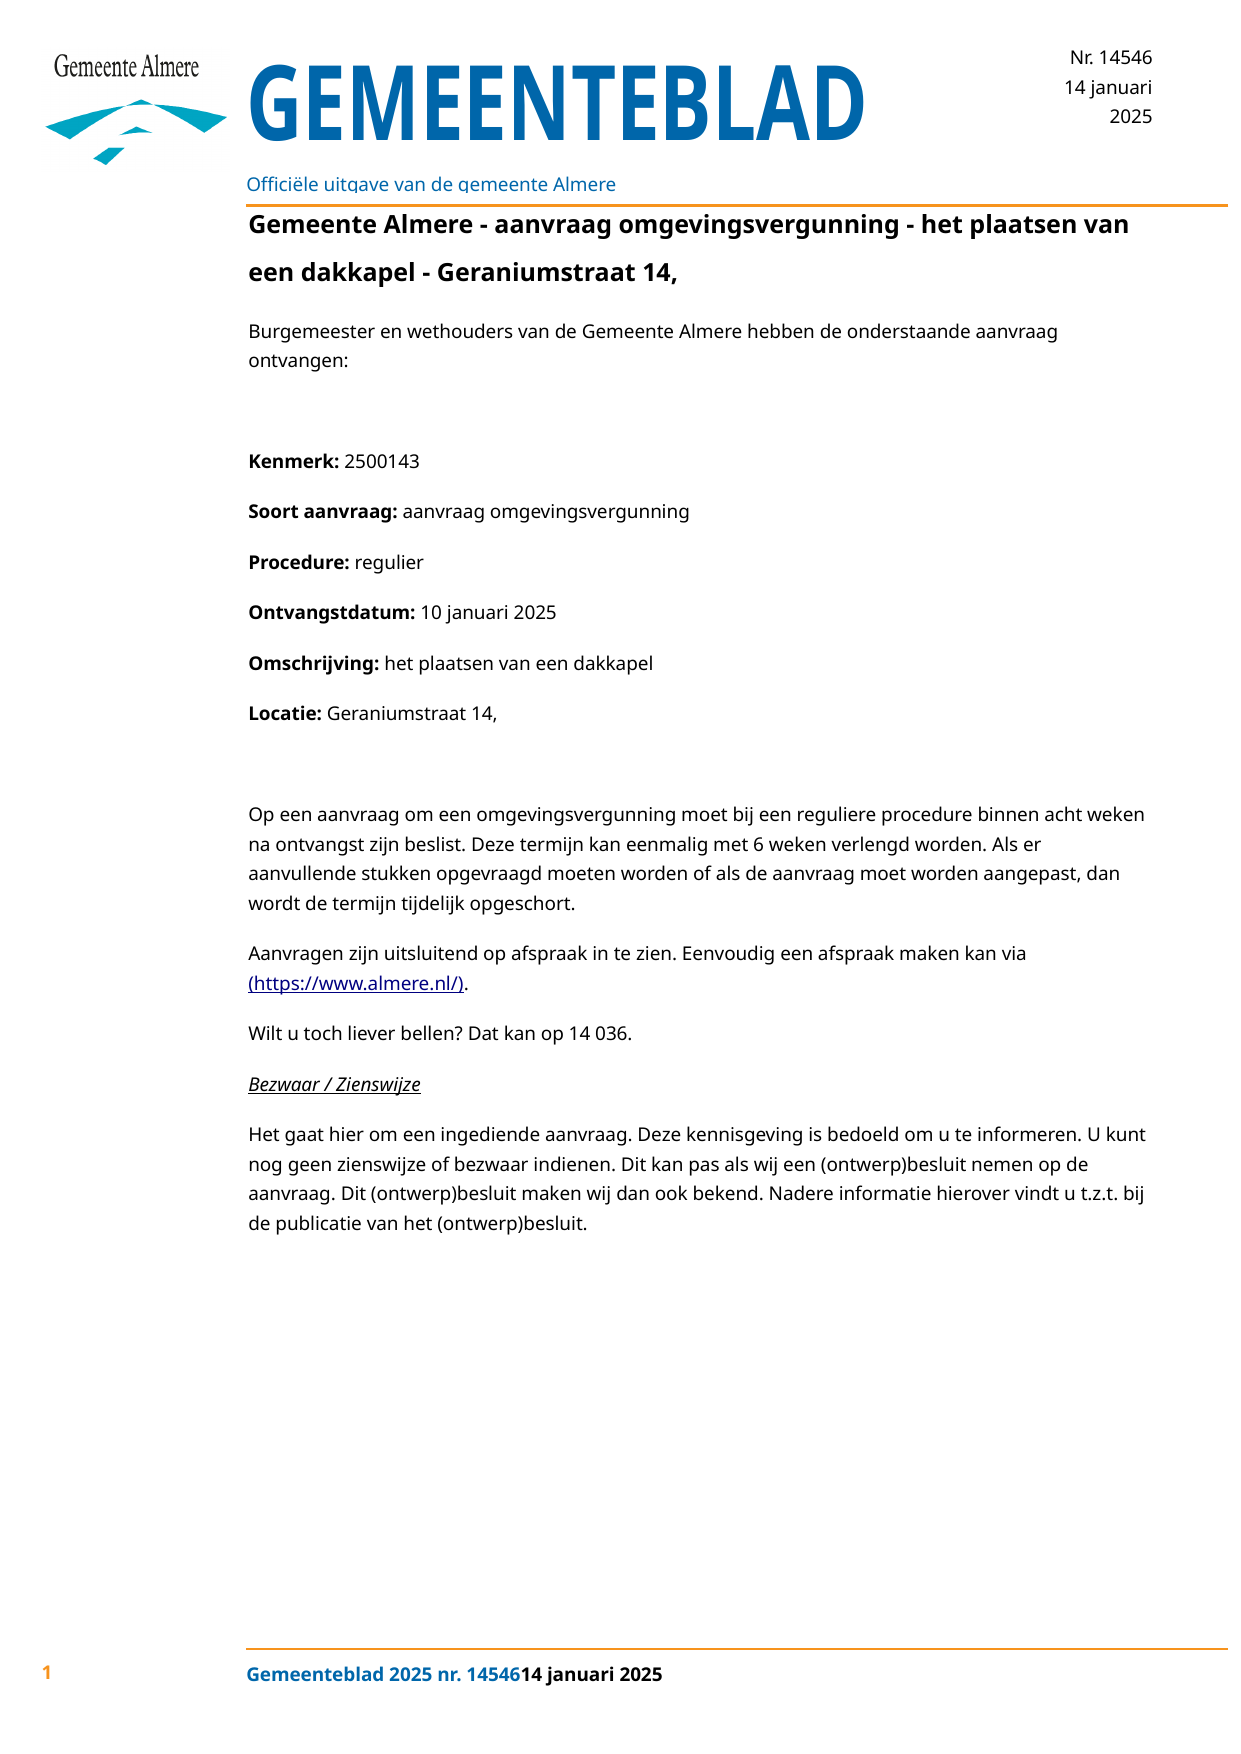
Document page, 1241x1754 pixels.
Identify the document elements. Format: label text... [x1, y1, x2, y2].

text Burgemeester en wethouders van de Gemeente Almere hebben de onderstaande aanvraag ontvangen: [248, 318, 1152, 373]
text Op een aanvraag om een omgevingsvergunning moet bij een reguliere procedure binnen acht weken na ontvangst zijn beslist. Deze termijn kan eenmalig met 6 weken verlengd worden. Als er aanvullende stukken opgevraagd moeten worden of als de aanvraag moet worden aangepast, dan wordt de termijn tijdelijk opgeschort. [248, 801, 1152, 916]
text Locatie: Geraniumstraat 14, [248, 700, 1152, 726]
text Gemeente Almere - aanvraag omgevingsvergunning - het plaatsen van een dakkapel - Geraniumstraat 14, [248, 207, 1152, 288]
picture [41, 47, 231, 172]
text Bezwaar / Zienswijze [248, 1071, 1152, 1097]
text Procedure: regulier [248, 549, 1152, 575]
text Aanvragen zijn uitsluitend op afspraak in te zien. Eenvoudig een afspraak maken kan via (https://www.almere.nl/). [248, 940, 1152, 996]
text Ontvangstdatum: 10 januari 2025 [248, 599, 1152, 625]
text Omschrijving: het plaatsen van een dakkapel [248, 650, 1152, 676]
text Kenmerk: 2500143 [248, 448, 1152, 474]
text Wilt u toch liever bellen? Dat kan op 14 036. [248, 1020, 1152, 1046]
text Soort aanvraag: aanvraag omgevingsvergunning [248, 499, 1152, 524]
text Het gaat hier om een ingediende aanvraag. Deze kennisgeving is bedoeld om u te informeren. U kunt nog geen zienswijze of bezwaar indienen. Dit kan pas als wij een (ontwerp)besluit nemen op de aanvraag. Dit (ontwerp)besluit maken wij dan ook bekend. Nadere informatie hierover vindt u t.z.t. bij de publicatie van het (ontwerp)besluit. [248, 1121, 1152, 1236]
